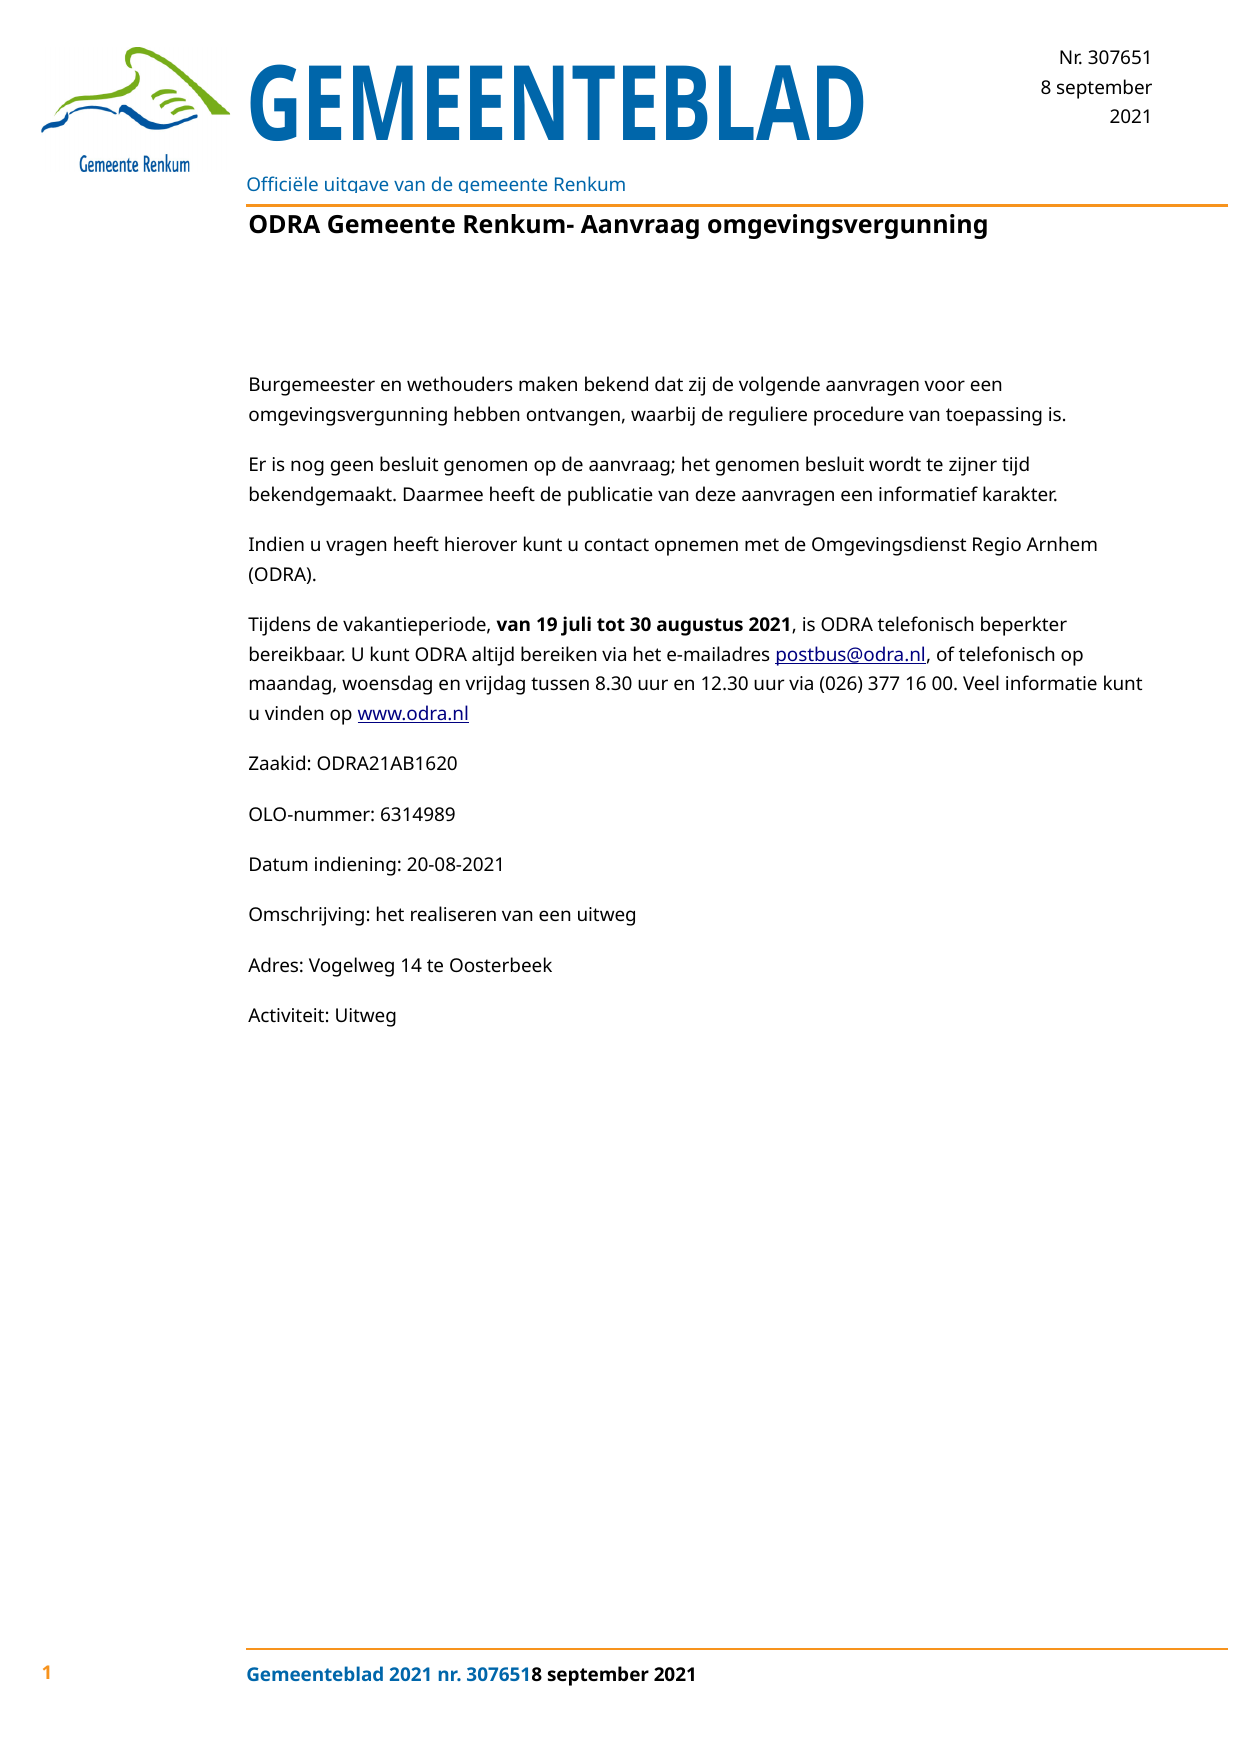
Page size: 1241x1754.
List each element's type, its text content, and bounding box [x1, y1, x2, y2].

text ODRA Gemeente Renkum- Aanvraag omgevingsvergunning [248, 207, 1152, 241]
text Er is nog geen besluit genomen op de aanvraag; het genomen besluit wordt te zijner tijd bekendgemaakt. Daarmee heeft de publicatie van deze aanvragen een informatief karakter. [248, 451, 1152, 506]
text Tijdens de vakantieperiode, van 19 juli tot 30 augustus 2021, is ODRA telefonisch beperkter bereikbaar. U kunt ODRA altijd bereiken via het e-mailadres postbus@odra.nl, of telefonisch op maandag, woensdag en vrijdag tussen 8.30 uur en 12.30 uur via (026) 377 16 00. Veel informatie kunt u vinden op www.odra.nl [248, 611, 1152, 726]
text Zaakid: ODRA21AB1620 [248, 750, 1152, 776]
text Adres: Vogelweg 14 te Oosterbeek [248, 952, 1152, 978]
text Indien u vragen heeft hierover kunt u contact opnemen met de Omgevingsdienst Regio Arnhem (ODRA). [248, 531, 1152, 586]
text Activiteit: Uitweg [248, 1002, 1152, 1028]
text Omschrijving: het realiseren van een uitweg [248, 902, 1152, 927]
picture [41, 47, 231, 172]
text Burgemeester en wethouders maken bekend dat zij de volgende aanvragen voor een omgevingsvergunning hebben ontvangen, waarbij de reguliere procedure van toepassing is. [248, 371, 1152, 426]
text OLO-nummer: 6314989 [248, 801, 1152, 826]
text Datum indiening: 20-08-2021 [248, 851, 1152, 877]
